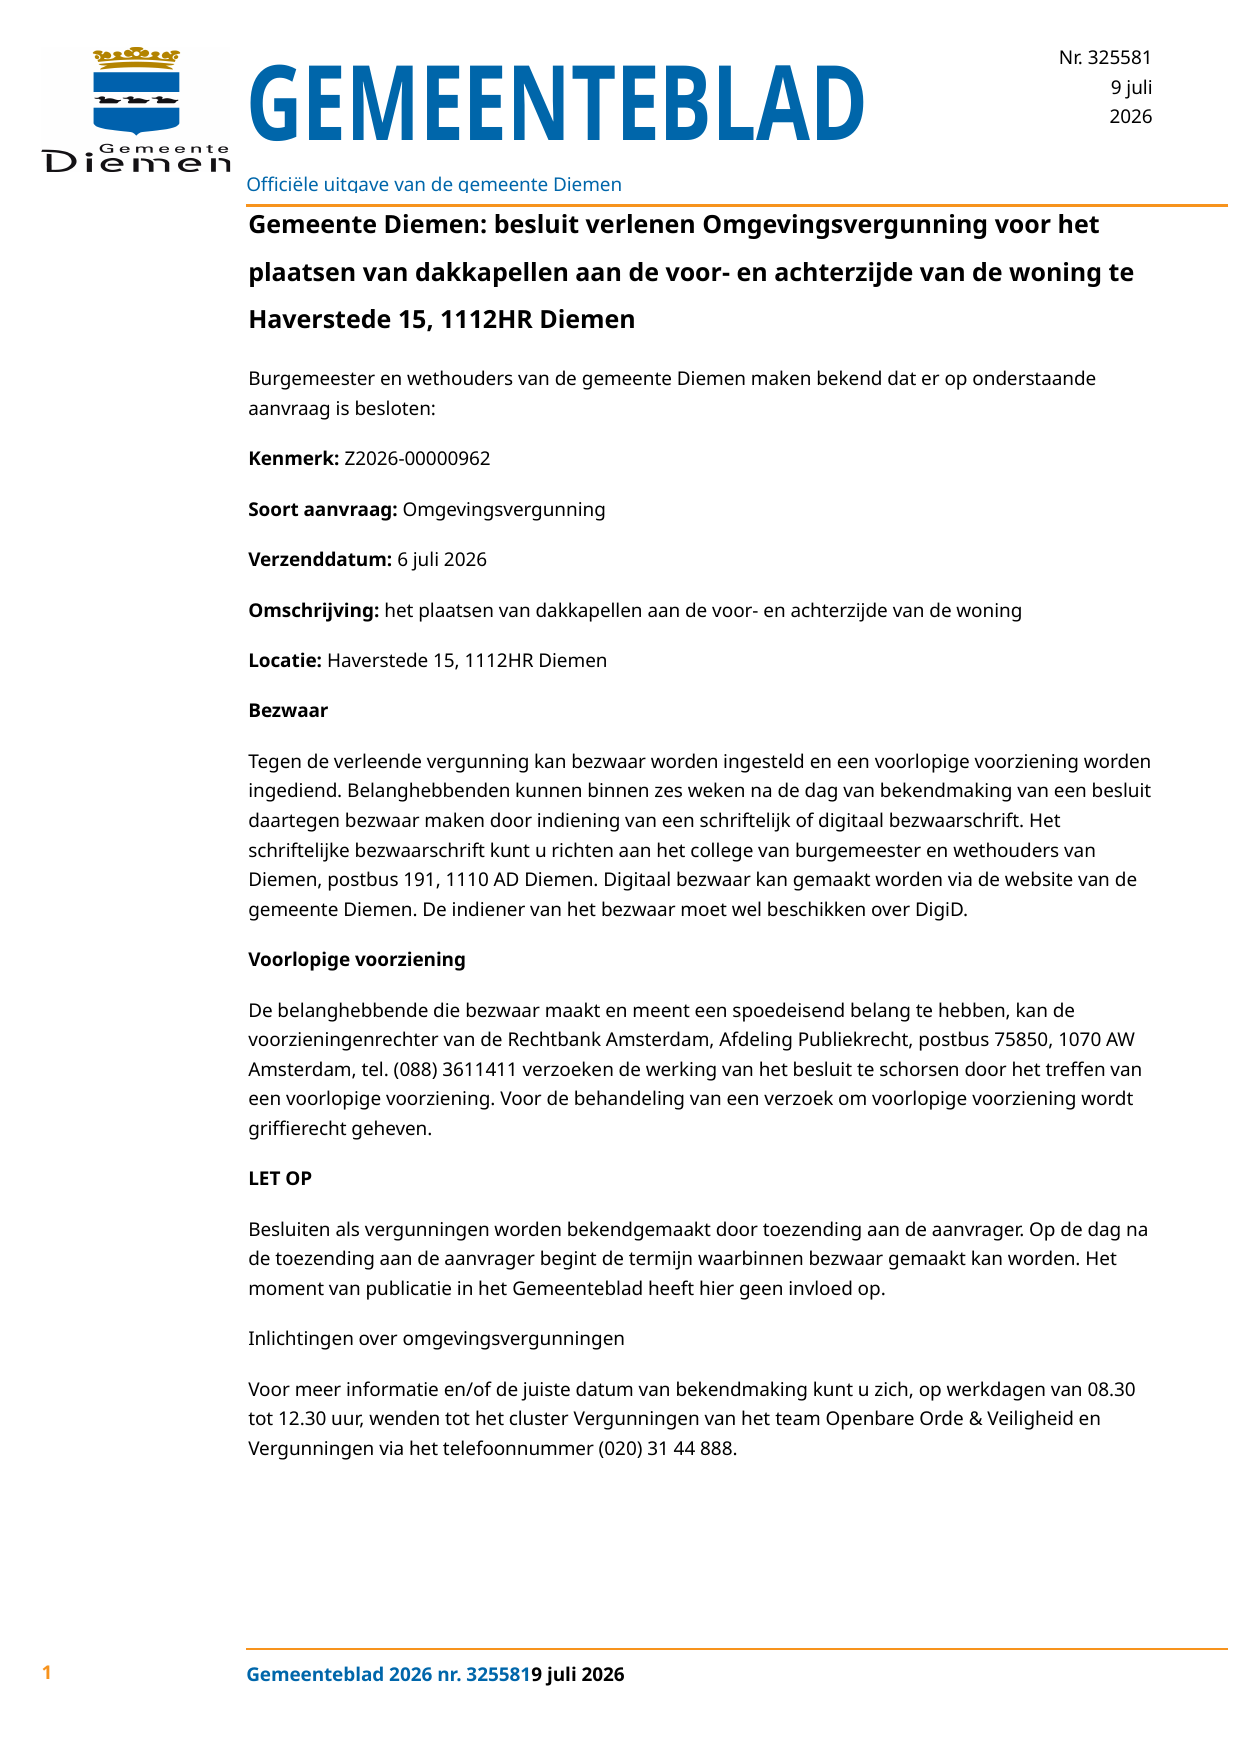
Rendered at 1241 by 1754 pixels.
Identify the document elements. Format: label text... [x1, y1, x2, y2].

text Soort aanvraag: Omgevingsvergunning [248, 496, 1152, 522]
text Tegen de verleende vergunning kan bezwaar worden ingesteld en een voorlopige voorziening worden ingediend. Belanghebbenden kunnen binnen zes weken na de dag van bekendmaking van een besluit daartegen bezwaar maken door indiening van een schriftelijk of digitaal bezwaarschrift. Het schriftelijke bezwaarschrift kunt u richten aan het college van burgemeester en wethouders van Diemen, postbus 191, 1110 AD Diemen. Digitaal bezwaar kan gemaakt worden via de website van de gemeente Diemen. De indiener van het bezwaar moet wel beschikken over DigiD. [248, 748, 1152, 922]
text Burgemeester en wethouders van de gemeente Diemen maken bekend dat er op onderstaande aanvraag is besloten: [248, 366, 1152, 421]
picture [41, 47, 231, 172]
text Locatie: Haverstede 15, 1112HR Diemen [248, 647, 1152, 673]
text De belanghebbende die bezwaar maakt en meent een spoedeisend belang te hebben, kan de voorzieningenrechter van de Rechtbank Amsterdam, Afdeling Publiekrecht, postbus 75850, 1070 AW Amsterdam, tel. (088) 3611411 verzoeken de werking van het besluit te schorsen door het treffen van een voorlopige voorziening. Voor de behandeling van een verzoek om voorlopige voorziening wordt griffierecht geheven. [248, 997, 1152, 1141]
text Bezwaar [248, 698, 1152, 723]
text LET OP [248, 1166, 1152, 1191]
text Kenmerk: Z2026-00000962 [248, 446, 1152, 471]
text Voorlopige voorziening [248, 946, 1152, 972]
text Omschrijving: het plaatsen van dakkapellen aan de voor- en achterzijde van de woning [248, 597, 1152, 622]
text Besluiten als vergunningen worden bekendgemaakt door toezending aan de aanvrager. Op de dag na de toezending aan de aanvrager begint de termijn waarbinnen bezwaar gemaakt kan worden. Het moment van publicatie in het Gemeenteblad heeft hier geen invloed op. [248, 1216, 1152, 1301]
text Gemeente Diemen: besluit verlenen Omgevingsvergunning voor het plaatsen van dakkapellen aan de voor- en achterzijde van de woning te Haverstede 15, 1112HR Diemen [248, 207, 1152, 336]
text Inlichtingen over omgevingsvergunningen [248, 1326, 1152, 1351]
text Voor meer informatie en/of de juiste datum van bekendmaking kunt u zich, op werkdagen van 08.30 tot 12.30 uur, wenden tot het cluster Vergunningen van het team Openbare Orde & Veiligheid en Vergunningen via het telefoonnummer (020) 31 44 888. [248, 1376, 1152, 1461]
text Verzenddatum: 6 juli 2026 [248, 546, 1152, 572]
